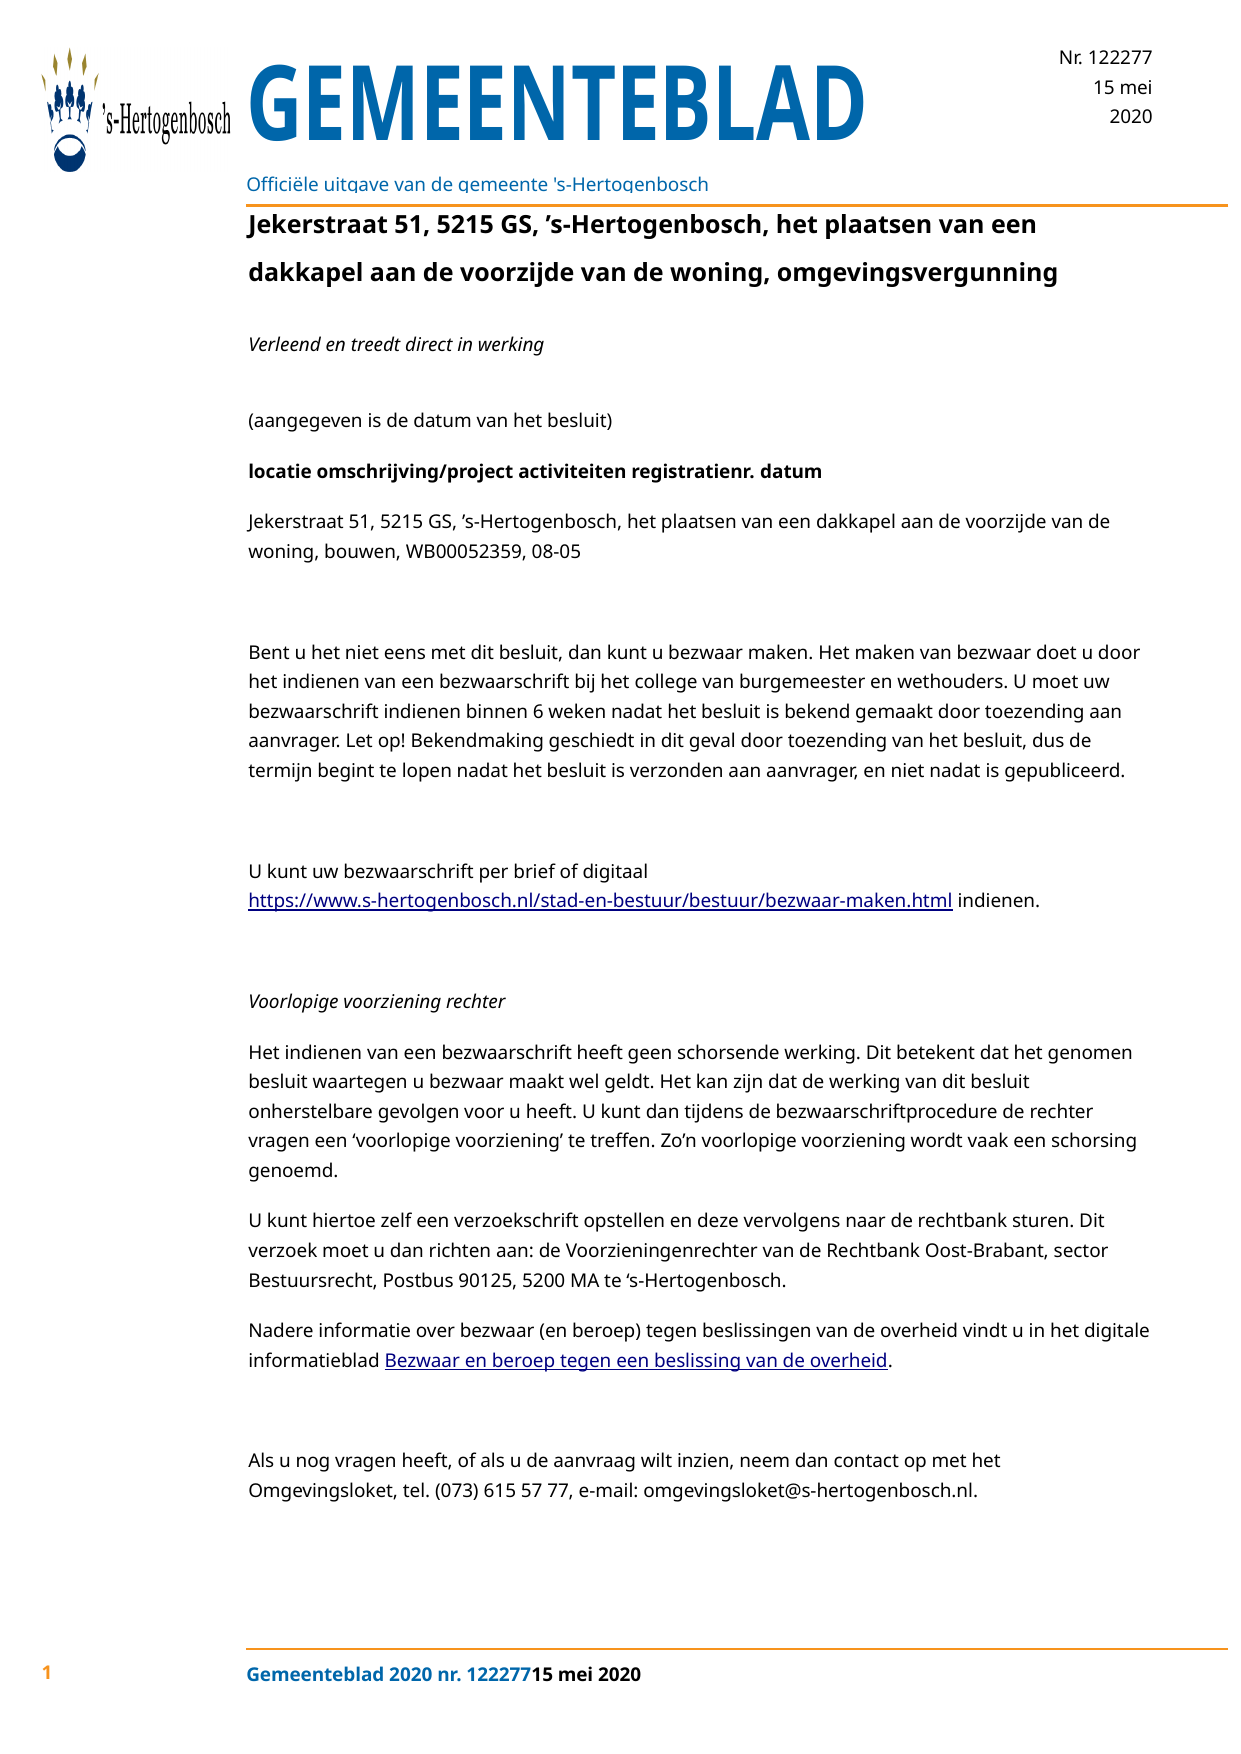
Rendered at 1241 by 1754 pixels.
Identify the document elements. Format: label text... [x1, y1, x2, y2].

text Voorlopige voorziening rechter [248, 988, 1152, 1014]
text Verleend en treedt direct in werking [248, 331, 1152, 357]
text U kunt uw bezwaarschrift per brief of digitaal https://www.s-hertogenbosch.nl/stad-en-bestuur/bestuur/bezwaar-maken.html indienen. [248, 858, 1152, 913]
text locatie omschrijving/project activiteiten registratienr. datum [248, 458, 1152, 484]
text Bent u het niet eens met dit besluit, dan kunt u bezwaar maken. Het maken van bezwaar doet u door het indienen van een bezwaarschrift bij het college van burgemeester en wethouders. U moet uw bezwaarschrift indienen binnen 6 weken nadat het besluit is bekend gemaakt door toezending aan aanvrager. Let op! Bekendmaking geschiedt in dit geval door toezending van het besluit, dus de termijn begint te lopen nadat het besluit is verzonden aan aanvrager, en niet nadat is gepubliceerd. [248, 639, 1152, 783]
text (aangegeven is de datum van het besluit) [248, 408, 1152, 433]
picture [41, 47, 231, 172]
text Jekerstraat 51, 5215 GS, ’s-Hertogenbosch, het plaatsen van een dakkapel aan de voorzijde van de woning, bouwen, WB00052359, 08-05 [248, 508, 1152, 564]
text Nadere informatie over bezwaar (en beroep) tegen beslissingen van de overheid vindt u in het digitale informatieblad Bezwaar en beroep tegen een beslissing van de overheid. [248, 1317, 1152, 1372]
text Jekerstraat 51, 5215 GS, ’s-Hertogenbosch, het plaatsen van een dakkapel aan de voorzijde van de woning, omgevingsvergunning [248, 207, 1152, 288]
text Als u nog vragen heeft, of als u de aanvraag wilt inzien, neem dan contact op met het Omgevingsloket, tel. (073) 615 57 77, e-mail: omgevingsloket@s-hertogenbosch.nl. [248, 1448, 1152, 1503]
text U kunt hiertoe zelf een verzoekschrift opstellen en deze vervolgens naar de rechtbank sturen. Dit verzoek moet u dan richten aan: de Voorzieningenrechter van de Rechtbank Oost-Brabant, sector Bestuursrecht, Postbus 90125, 5200 MA te ‘s-Hertogenbosch. [248, 1208, 1152, 1292]
text Het indienen van een bezwaarschrift heeft geen schorsende werking. Dit betekent dat het genomen besluit waartegen u bezwaar maakt wel geldt. Het kan zijn dat de werking van dit besluit onherstelbare gevolgen voor u heeft. U kunt dan tijdens de bezwaarschriftprocedure de rechter vragen een ‘voorlopige voorziening’ te treffen. Zo’n voorlopige voorziening wordt vaak een schorsing genoemd. [248, 1039, 1152, 1183]
